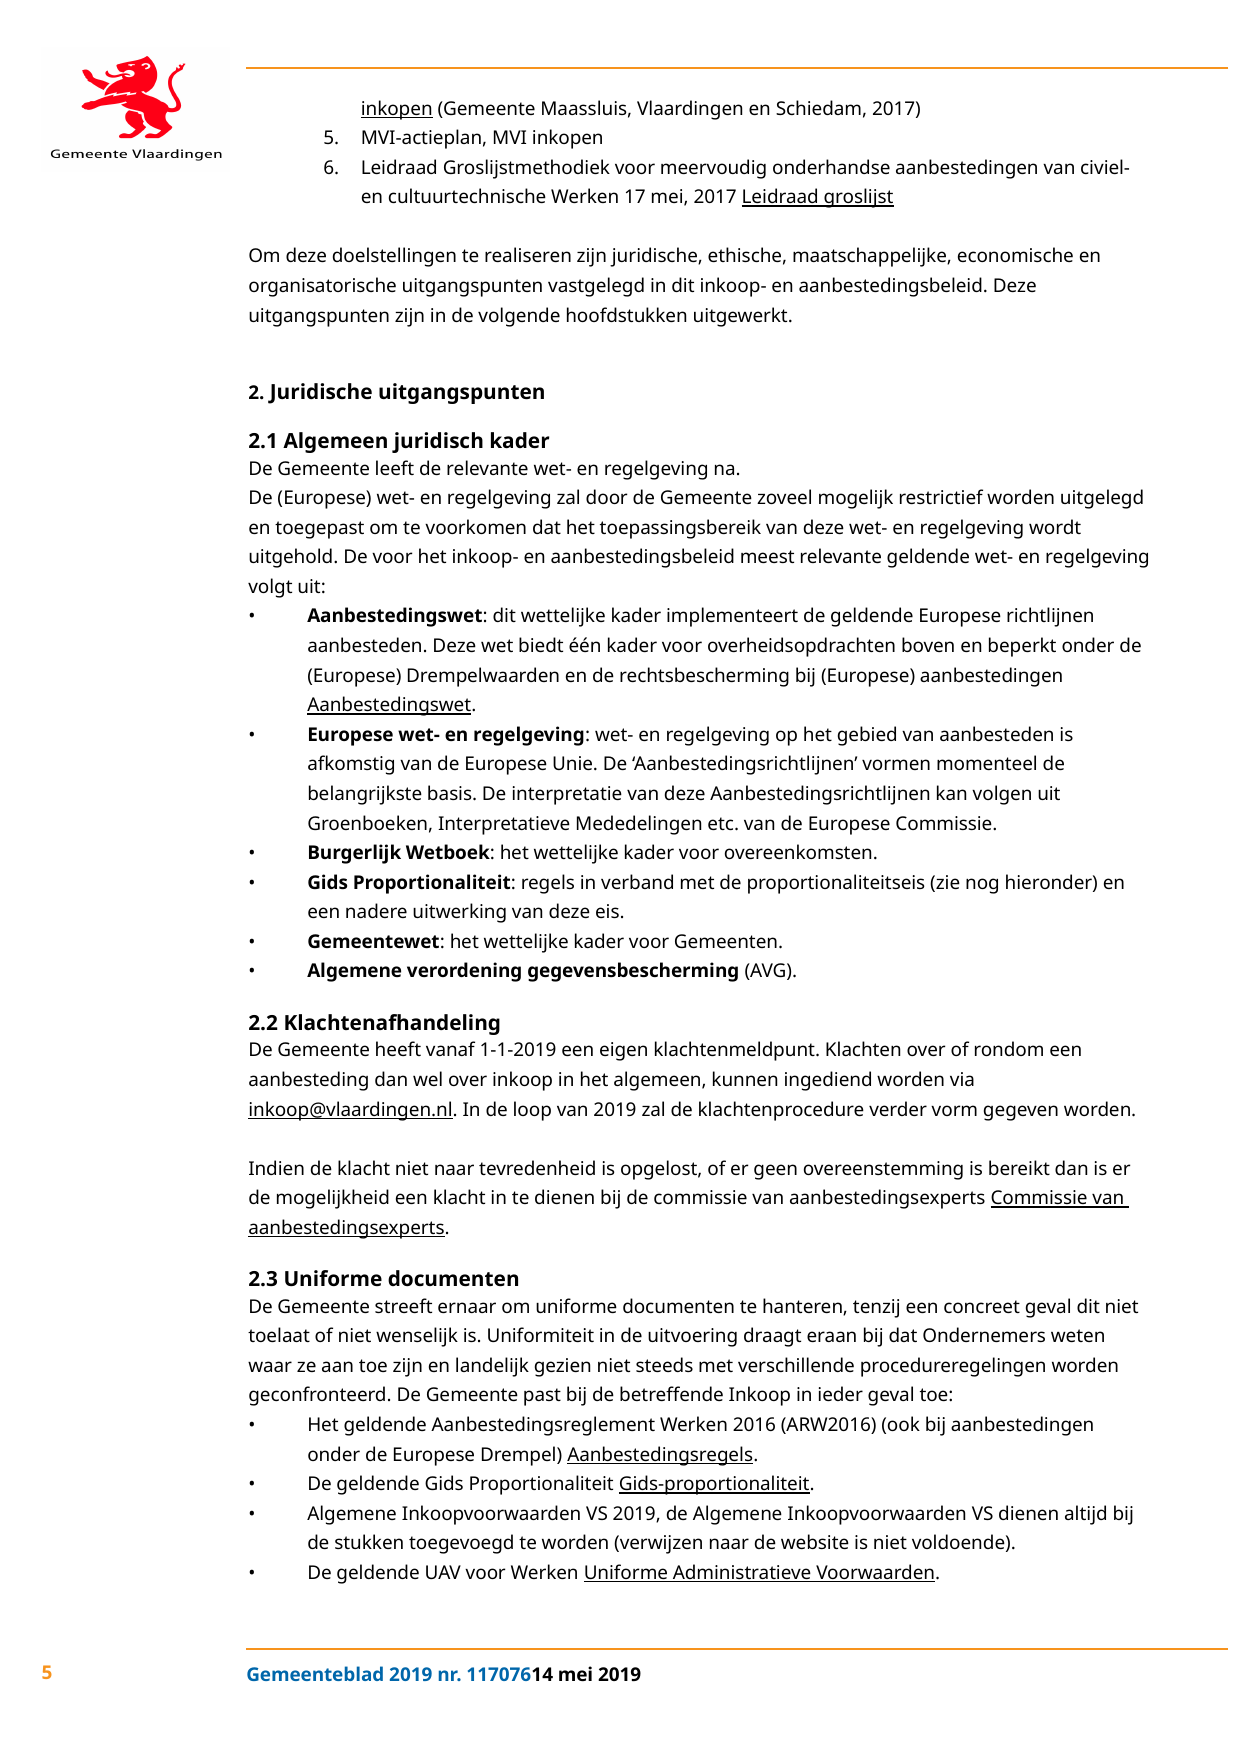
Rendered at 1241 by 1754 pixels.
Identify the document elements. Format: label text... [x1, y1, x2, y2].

text Om deze doelstellingen te realiseren zijn juridische, ethische, maatschappelijke, economische en organisatorische uitgangspunten vastgelegd in dit inkoop- en aanbestedingsbeleid. Deze uitgangspunten zijn in de volgende hoofdstukken uitgewerkt. [248, 243, 1152, 328]
list Het geldende Aanbestedingsreglement Werken 2016 (ARW2016) (ook bij aanbestedingen onder de Europese Drempel) Aanbestedingsregels. [248, 1411, 1152, 1467]
text De Gemeente streeft ernaar om uniforme documenten te hanteren, tenzij een concreet geval dit niet toelaat of niet wenselijk is. Uniformiteit in de uitvoering draagt eraan bij dat Ondernemers weten waar ze aan toe zijn en landelijk gezien niet steeds met verschillende procedureregelingen worden geconfronteerd. De Gemeente past bij de betreffende Inkoop in ieder geval toe: [248, 1293, 1152, 1407]
list Burgerlijk Wetboek: het wettelijke kader voor overeenkomsten. [248, 839, 1152, 865]
list Gemeentewet: het wettelijke kader voor Gemeenten. [248, 928, 1152, 954]
list Algemene verordening gegevensbescherming (AVG). [248, 958, 1152, 983]
list inkopen (Gemeente Maassluis, Vlaardingen en Schiedam, 2017) [323, 95, 1152, 121]
text 2. Juridische uitgangspunten [248, 377, 1152, 406]
text 2.1 Algemeen juridisch kader [248, 426, 1152, 455]
list Algemene Inkoopvoorwaarden VS 2019, de Algemene Inkoopvoorwaarden VS dienen altijd bij de stukken toegevoegd te worden (verwijzen naar de website is niet voldoende). [248, 1500, 1152, 1555]
text De Gemeente leeft de relevante wet- en regelgeving na. [248, 455, 1152, 481]
list De geldende Gids Proportionaliteit Gids-proportionaliteit. [248, 1470, 1152, 1496]
list Leidraad Groslijstmethodiek voor meervoudig onderhandse aanbestedingen van civiel‐en cultuurtechnische Werken 17 mei, 2017 Leidraad groslijst [323, 154, 1152, 209]
text 2.2 Klachtenafhandeling [248, 1008, 1152, 1037]
text De (Europese) wet- en regelgeving zal door de Gemeente zoveel mogelijk restrictief worden uitgelegd en toegepast om te voorkomen dat het toepassingsbereik van deze wet- en regelgeving wordt uitgehold. De voor het inkoop- en aanbestedingsbeleid meest relevante geldende wet- en regelgeving volgt uit: [248, 484, 1152, 599]
text De Gemeente heeft vanaf 1-1-2019 een eigen klachtenmeldpunt. Klachten over of rondom een aanbesteding dan wel over inkoop in het algemeen, kunnen ingediend worden via inkoop@vlaardingen.nl. In de loop van 2019 zal de klachtenprocedure verder vorm gegeven worden. [248, 1037, 1152, 1121]
picture [41, 47, 231, 172]
list Aanbestedingswet: dit wettelijke kader implementeert de geldende Europese richtlijnen aanbesteden. Deze wet biedt één kader voor overheidsopdrachten boven en beperkt onder de (Europese) Drempelwaarden en de rechtsbescherming bij (Europese) aanbestedingen Aanbestedingswet. [248, 603, 1152, 717]
text 2.3 Uniforme documenten [248, 1264, 1152, 1293]
list De geldende UAV voor Werken Uniforme Administratieve Voorwaarden. [248, 1559, 1152, 1585]
text Indien de klacht niet naar tevredenheid is opgelost, of er geen overeenstemming is bereikt dan is er de mogelijkheid een klacht in te dienen bij de commissie van aanbestedingsexperts Commissie van aanbestedingsexperts. [248, 1155, 1152, 1240]
list Gids Proportionaliteit: regels in verband met de proportionaliteitseis (zie nog hieronder) en een nadere uitwerking van deze eis. [248, 869, 1152, 924]
list Europese wet- en regelgeving: wet- en regelgeving op het gebied van aanbesteden is afkomstig van de Europese Unie. De ‘Aanbestedingsrichtlijnen’ vormen momenteel de belangrijkste basis. De interpretatie van deze Aanbestedingsrichtlijnen kan volgen uit Groenboeken, Interpretatieve Mededelingen etc. van de Europese Commissie. [248, 721, 1152, 836]
list MVI-actieplan, MVI inkopen [323, 124, 1152, 150]
